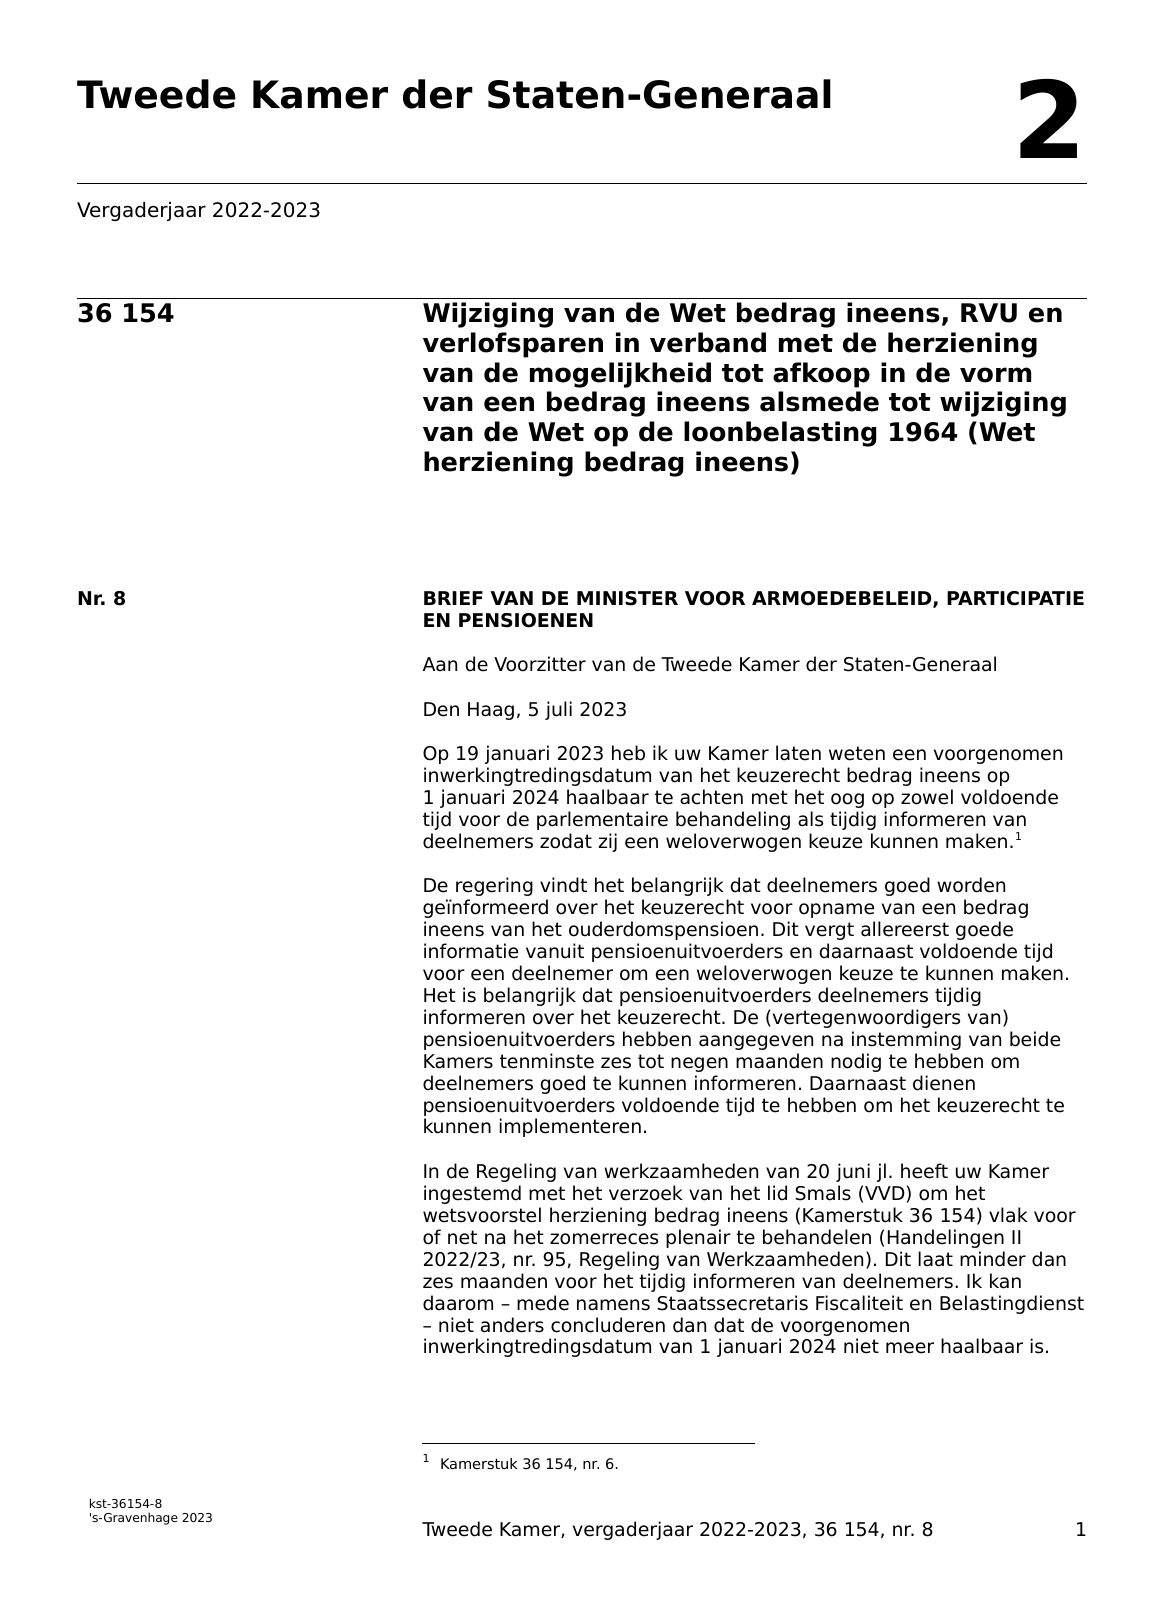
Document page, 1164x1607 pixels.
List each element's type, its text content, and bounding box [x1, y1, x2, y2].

text Den Haag, 5 juli 2023 [422, 698, 1087, 720]
text De regering vindt het belangrijk dat deelnemers goed worden geïnformeerd over het keuzerecht voor opname van een bedrag ineens van het ouderdomspensioen. Dit vergt allereerst goede informatie vanuit pensioenuitvoerders en daarnaast voldoende tijd voor een deelnemer om een weloverwogen keuze te kunnen maken. Het is belangrijk dat pensioenuitvoerders deelnemers tijdig informeren over het keuzerecht. De (vertegenwoordigers van) pensioenuitvoerders hebben aangegeven na instemming van beide Kamers tenminste zes tot negen maanden nodig te hebben om deelnemers goed te kunnen informeren. Daarnaast dienen pensioenuitvoerders voldoende tijd te hebben om het keuzerecht te kunnen implementeren. [422, 875, 1087, 1138]
subtitle Nr. 8 BRIEF VAN DE MINISTER VOOR ARMOEDEBELEID, PARTICIPATIE EN PENSIOENEN [77, 588, 1087, 632]
text In de Regeling van werkzaamheden van 20 juni jl. heeft uw Kamer ingestemd met het verzoek van het lid Smals (VVD) om het wetsvoorstel herziening bedrag ineens (Kamerstuk 36 154) vlak voor of net na het zomerreces plenair te behandelen (Handelingen II 2022/23, nr. 95, Regeling van Werkzaamheden). Dit laat minder dan zes maanden voor het tijdig informeren van deelnemers. Ik kan daarom – mede namens Staatssecretaris Fiscaliteit en Belastingdienst – niet anders concluderen dan dat de voorgenomen inwerkingtredingsdatum van 1 januari 2024 niet meer haalbaar is. [422, 1161, 1087, 1358]
table_header 2 [886, 59, 1087, 183]
text kst-36154-8 [88, 1497, 323, 1511]
text Kamerstuk 36 154, nr. 6. [422, 1452, 1087, 1474]
text Op 19 januari 2023 heb ik uw Kamer laten weten een voorgenomen inwerkingtredingsdatum van het keuzerecht bedrag ineens op 1 januari 2024 haalbaar te achten met het oog op zowel voldoende tijd voor de parlementaire behandeling als tijdig informeren van deelnemers zodat zij een weloverwogen keuze kunnen maken. [422, 743, 1087, 852]
table_header Tweede Kamer der Staten-Generaal [77, 59, 886, 183]
text 's-Gravenhage 2023 [88, 1511, 323, 1525]
table_cell Vergaderjaar 2022-2023 [77, 184, 1087, 298]
text Aan de Voorzitter van de Tweede Kamer der Staten-Generaal [422, 654, 1087, 676]
subtitle 36 154 Wijziging van de Wet bedrag ineens, RVU en verlofsparen in verband met de herziening van de mogelijkheid tot afkoop in de vorm van een bedrag ineens alsmede tot wijziging van de Wet op de loonbelasting 1964 (Wet herziening bedrag ineens) [77, 299, 1087, 477]
